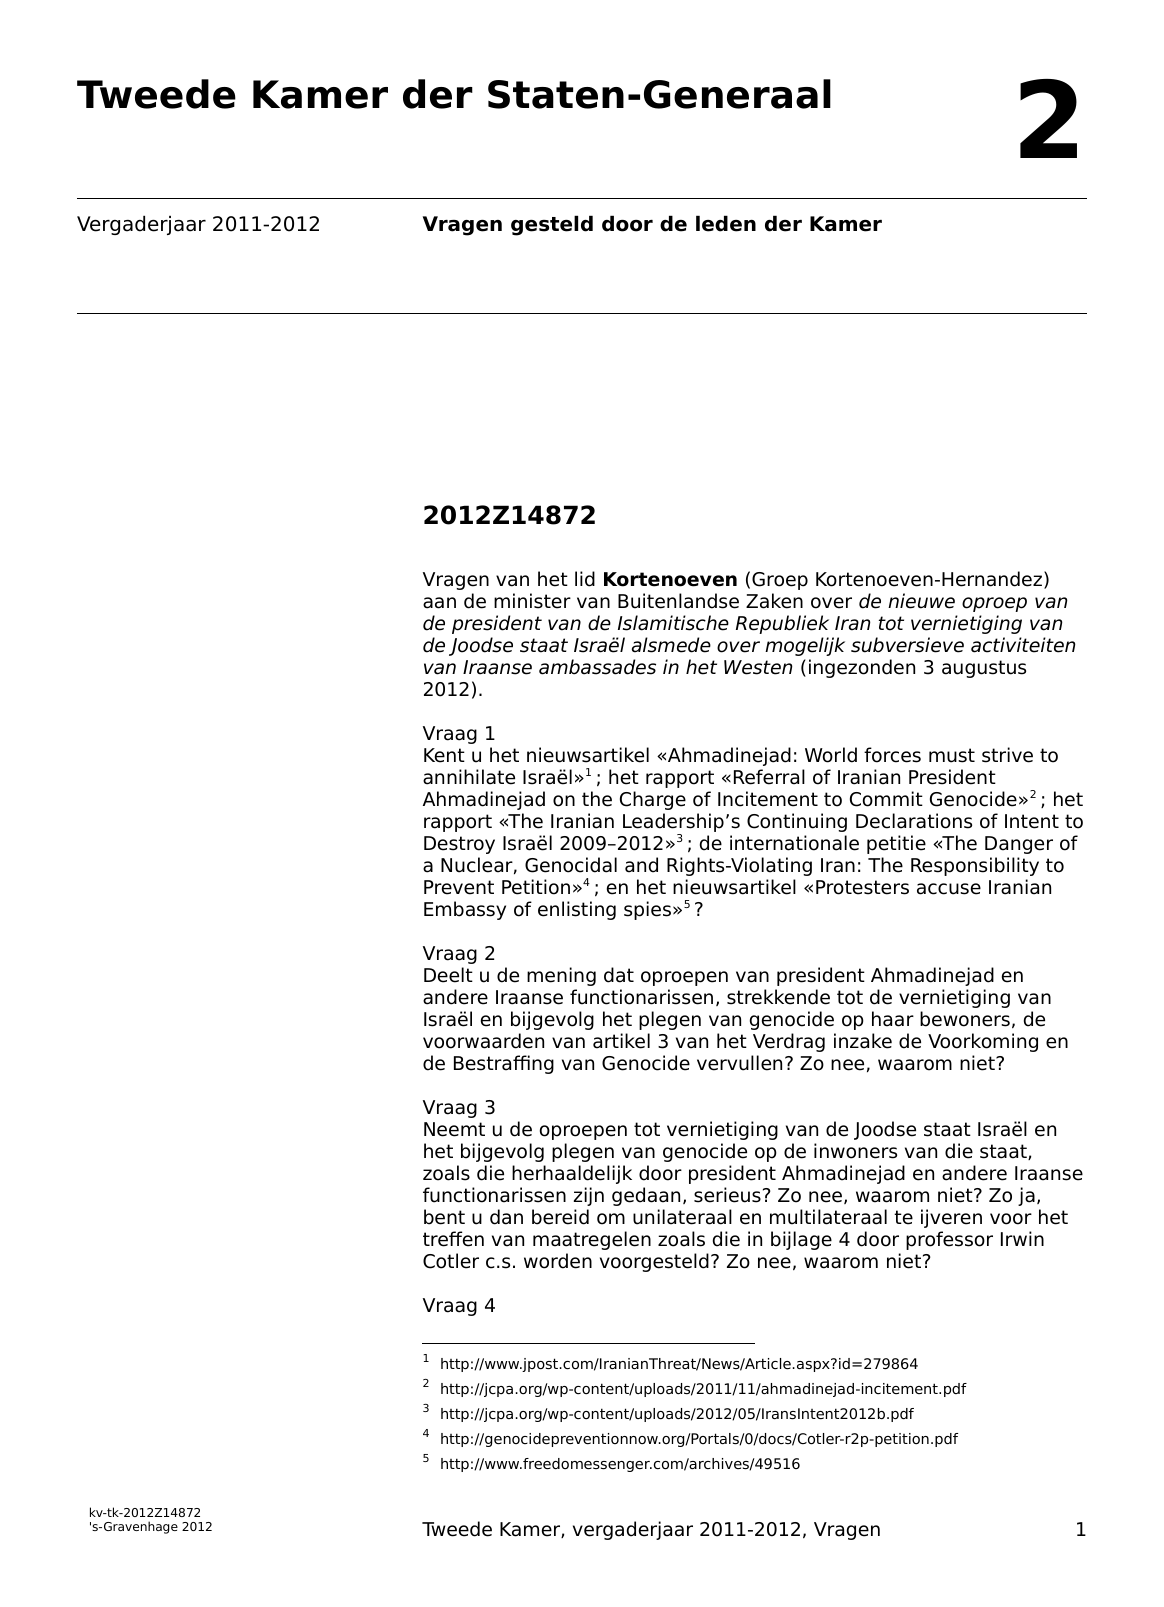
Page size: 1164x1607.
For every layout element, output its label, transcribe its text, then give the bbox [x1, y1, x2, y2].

text Vraag 3 [422, 1097, 1087, 1119]
table_header 2 [886, 59, 1087, 198]
text Vraag 4 [422, 1295, 1087, 1317]
text Neemt u de oproepen tot vernietiging van de Joodse staat Israël en het bijgevolg plegen van genocide op de inwoners van die staat, zoals die herhaaldelijk door president Ahmadinejad en andere Iraanse functionarissen zijn gedaan, serieus? Zo nee, waarom niet? Zo ja, bent u dan bereid om unilateraal en multilateraal te ijveren voor het treffen van maatregelen zoals die in bijlage 4 door professor Irwin Cotler c.s. worden voorgesteld? Zo nee, waarom niet? [422, 1119, 1087, 1273]
text Vragen van het lid Kortenoeven (Groep Kortenoeven-Hernandez) aan de minister van Buitenlandse Zaken over de nieuwe oproep van de president van de Islamitische Republiek Iran tot vernietiging van de Joodse staat Israël alsmede over mogelijk subversieve activiteiten van Iraanse ambassades in het Westen (ingezonden 3 augustus 2012). [422, 569, 1087, 701]
text http://www.freedomessenger.com/archives/49516 [422, 1452, 1087, 1474]
text Vraag 2 [422, 943, 1087, 965]
text http://jcpa.org/wp-content/uploads/2011/11/ahmadinejad-incitement.pdf [422, 1377, 1087, 1399]
text http://genocidepreventionnow.org/Portals/0/docs/Cotler-r2p-petition.pdf [422, 1427, 1087, 1449]
text Deelt u de mening dat oproepen van president Ahmadinejad en andere Iraanse functionarissen, strekkende tot de vernietiging van Israël en bijgevolg het plegen van genocide op haar bewoners, de voorwaarden van artikel 3 van het Verdrag inzake de Voorkoming en de Bestraffing van Genocide vervullen? Zo nee, waarom niet? [422, 965, 1087, 1075]
text Vraag 1 [422, 723, 1087, 745]
text http://www.jpost.com/IranianThreat/News/Article.aspx?id=279864 [422, 1352, 1087, 1374]
text kv-tk-2012Z14872 [88, 1506, 323, 1520]
table_cell Vergaderjaar 2011-2012 [77, 199, 422, 313]
text 2012Z14872 [422, 501, 1087, 531]
text 's-Gravenhage 2012 [88, 1520, 323, 1534]
text Kent u het nieuwsartikel «Ahmadinejad: World forces must strive to annihilate Israël»; het rapport «Referral of Iranian President Ahmadinejad on the Charge of Incitement to Commit Genocide»; het rapport «The Iranian Leadership’s Continuing Declarations of Intent to Destroy Israël 2009–2012»; de internationale petitie «The Danger of a Nuclear, Genocidal and Rights-Violating Iran: The Responsibility to Prevent Petition»; en het nieuwsartikel «Protesters accuse Iranian Embassy of enlisting spies»? [422, 745, 1087, 921]
table_cell Vragen gesteld door de leden der Kamer [422, 199, 1087, 313]
table_header Tweede Kamer der Staten-Generaal [77, 59, 886, 198]
text http://jcpa.org/wp-content/uploads/2012/05/IransIntent2012b.pdf [422, 1402, 1087, 1424]
